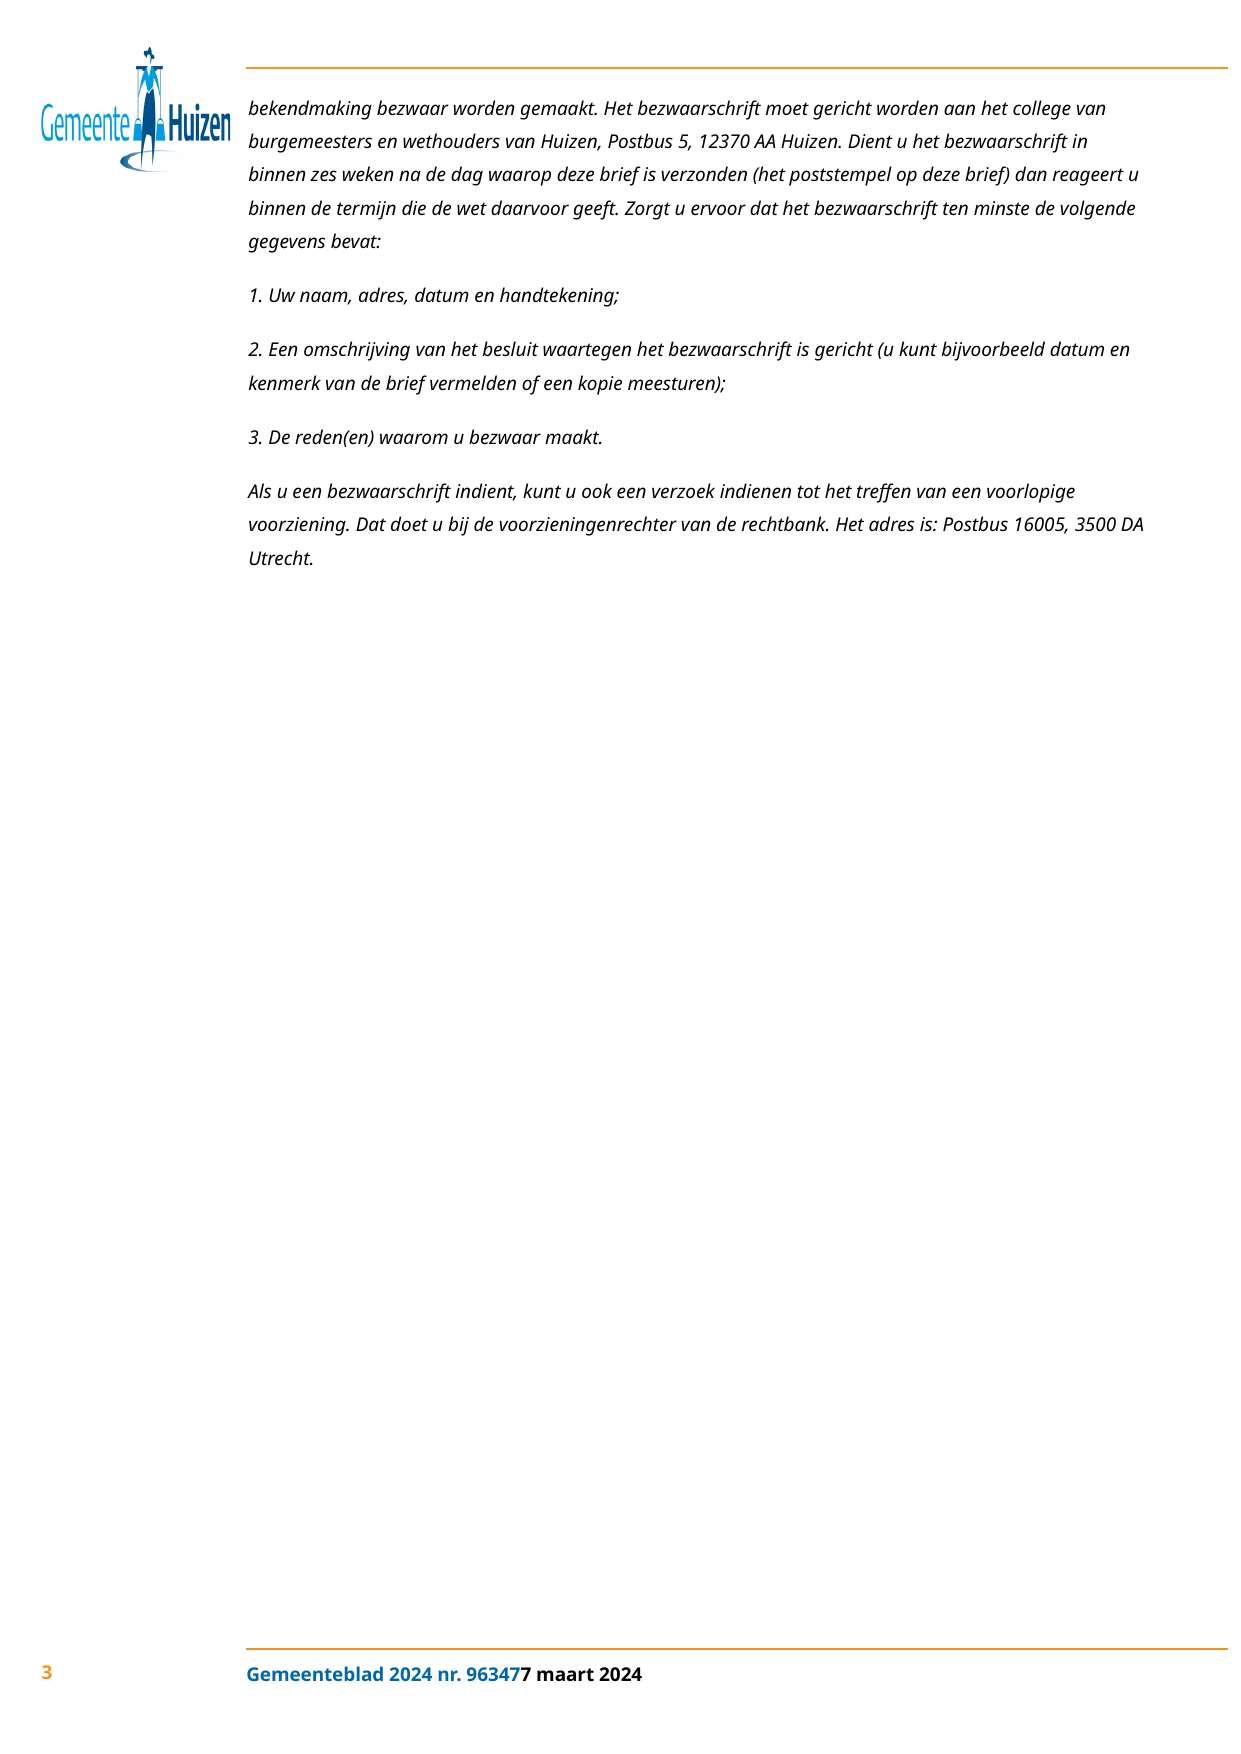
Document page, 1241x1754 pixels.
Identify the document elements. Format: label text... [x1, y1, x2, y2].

picture [41, 47, 231, 172]
text 3. De reden(en) waarom u bezwaar maakt. [248, 424, 1152, 450]
text bekendmaking bezwaar worden gemaakt. Het bezwaarschrift moet gericht worden aan het college van burgemeesters en wethouders van Huizen, Postbus 5, 12370 AA Huizen. Dient u het bezwaarschrift in binnen zes weken na de dag waarop deze brief is verzonden (het poststempel op deze brief) dan reageert u binnen de termijn die de wet daarvoor geeft. Zorgt u ervoor dat het bezwaarschrift ten minste de volgende gegevens bevat: [248, 95, 1152, 254]
text 1. Uw naam, adres, datum en handtekening; [248, 283, 1152, 308]
text Als u een bezwaarschrift indient, kunt u ook een verzoek indienen tot het treffen van een voorlopige voorziening. Dat doet u bij de voorzieningenrechter van de rechtbank. Het adres is: Postbus 16005, 3500 DA Utrecht. [248, 478, 1152, 571]
text 2. Een omschrijving van het besluit waartegen het bezwaarschrift is gericht (u kunt bijvoorbeeld datum en kenmerk van de brief vermelden of een kopie meesturen); [248, 337, 1152, 396]
